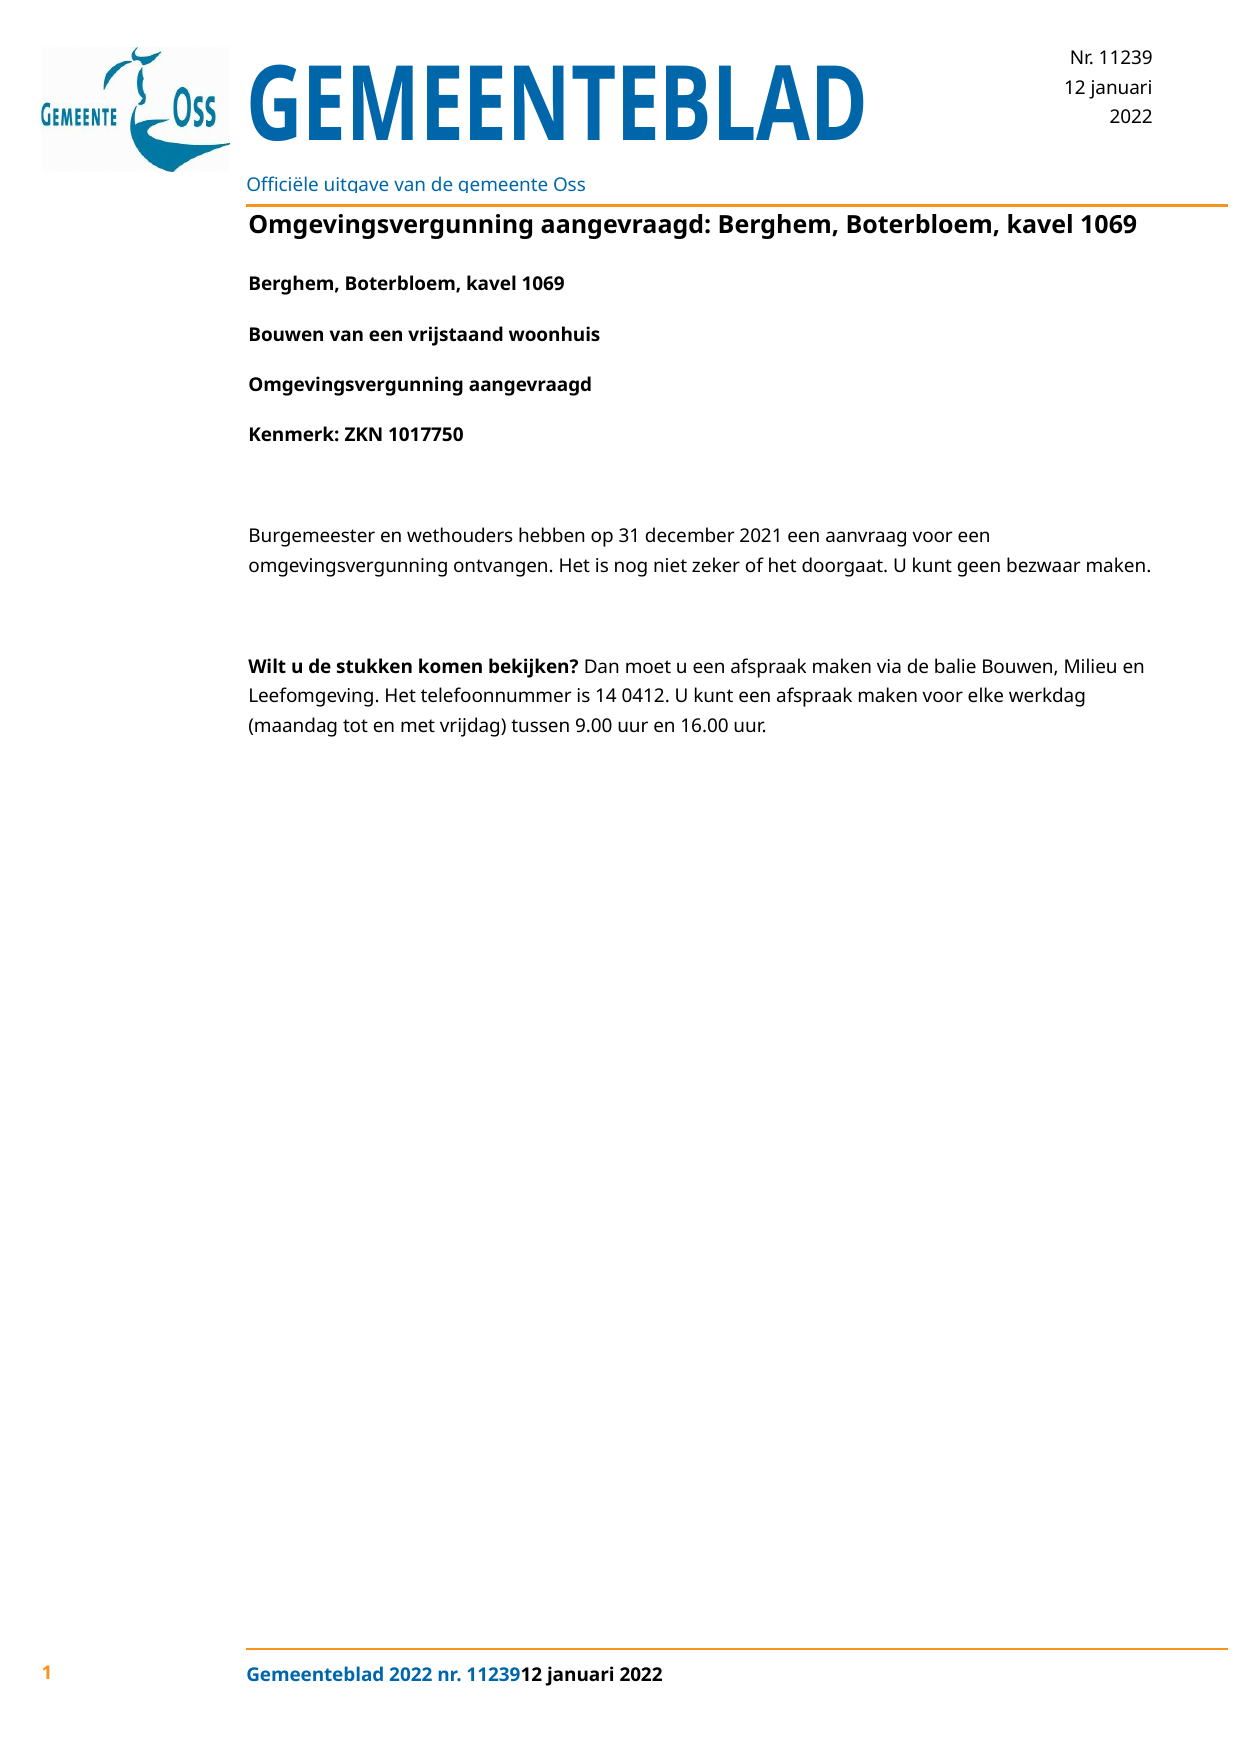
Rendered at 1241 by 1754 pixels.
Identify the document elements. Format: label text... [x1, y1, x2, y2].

text Bouwen van een vrijstaand woonhuis [248, 321, 1152, 346]
text Kenmerk: ZKN 1017750 [248, 422, 1152, 447]
picture [41, 47, 231, 172]
text Wilt u de stukken komen bekijken? Dan moet u een afspraak maken via de balie Bouwen, Milieu en Leefomgeving. Het telefoonnummer is 14 0412. U kunt een afspraak maken voor elke werkdag (maandag tot en met vrijdag) tussen 9.00 uur en 16.00 uur. [248, 653, 1152, 738]
text Berghem, Boterbloem, kavel 1069 [248, 270, 1152, 296]
text Omgevingsvergunning aangevraagd: Berghem, Boterbloem, kavel 1069 [248, 207, 1152, 241]
text Omgevingsvergunning aangevraagd [248, 371, 1152, 397]
text Burgemeester en wethouders hebben op 31 december 2021 een aanvraag voor een omgevingsvergunning ontvangen. Het is nog niet zeker of het doorgaat. U kunt geen bezwaar maken. [248, 522, 1152, 578]
